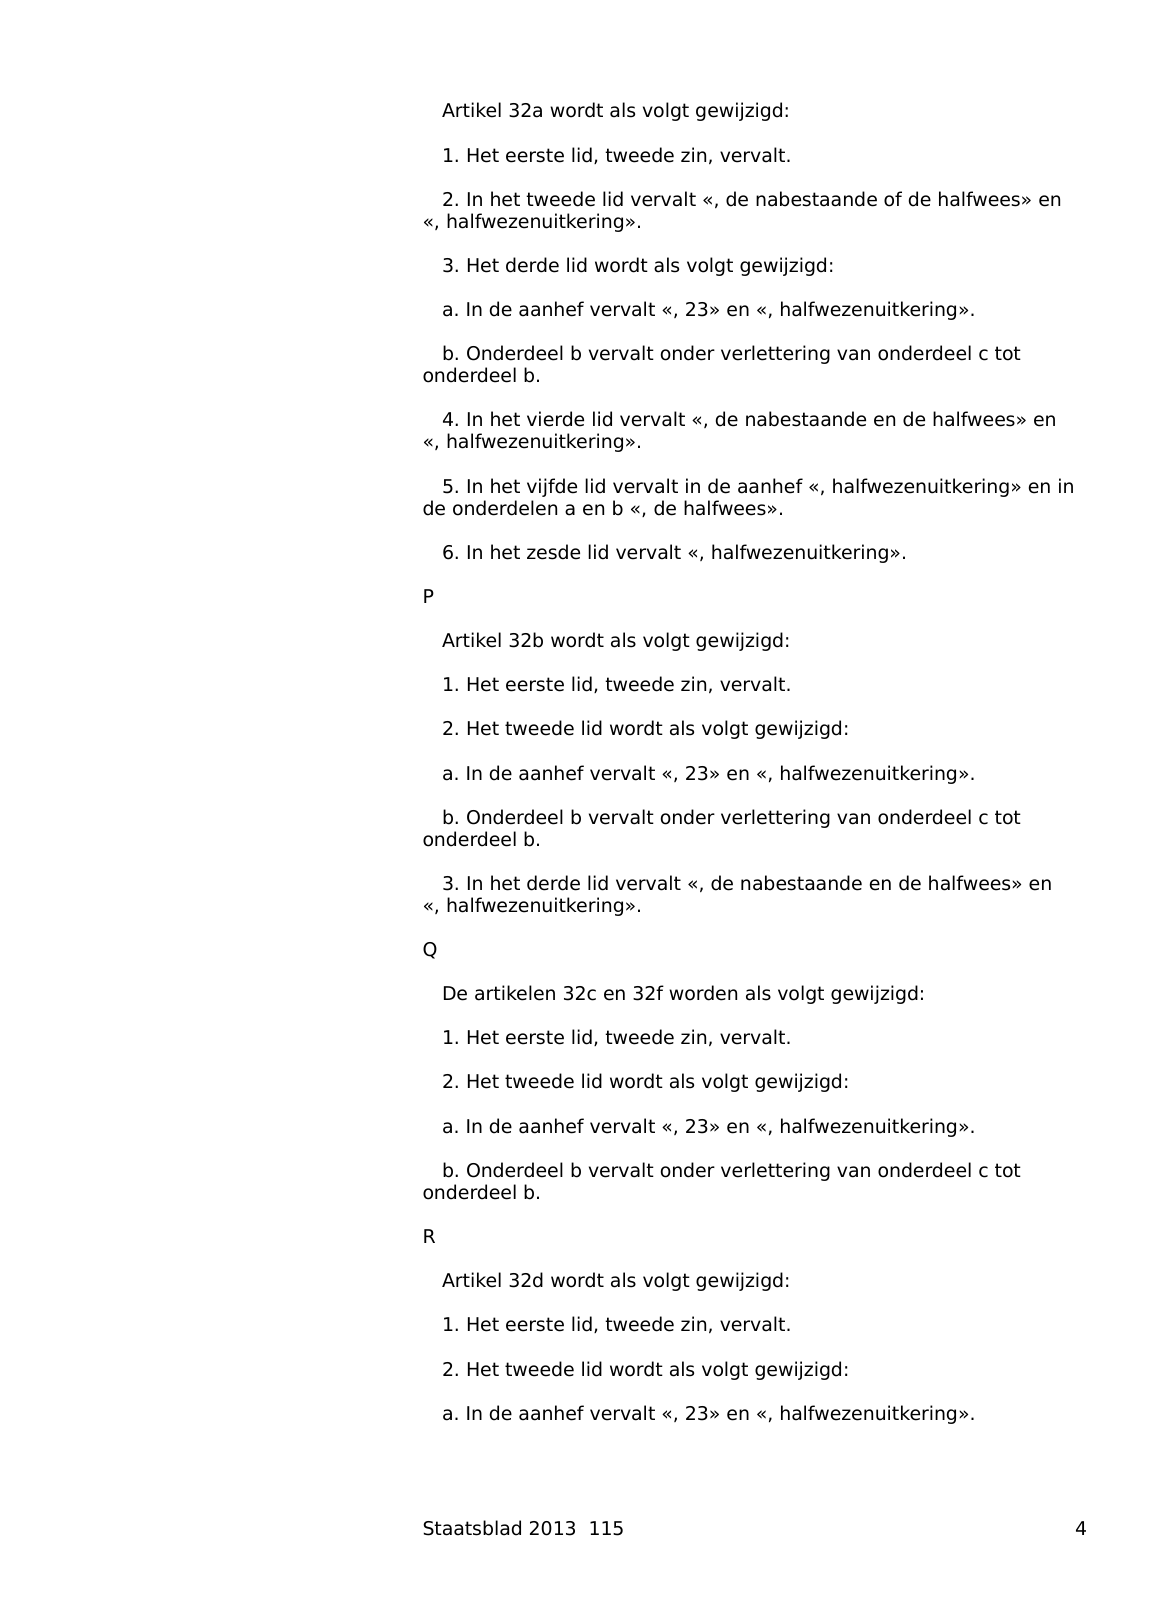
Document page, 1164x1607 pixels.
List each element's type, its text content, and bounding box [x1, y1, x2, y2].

text a. In de aanhef vervalt «, 23» en «, halfwezenuitkering». [422, 762, 1087, 784]
text 1. Het eerste lid, tweede zin, vervalt. [422, 144, 1087, 167]
text 6. In het zesde lid vervalt «, halfwezenuitkering». [422, 542, 1087, 564]
text b. Onderdeel b vervalt onder verlettering van onderdeel c tot onderdeel b. [422, 807, 1087, 851]
text 1. Het eerste lid, tweede zin, vervalt. [422, 1314, 1087, 1336]
text 5. In het vijfde lid vervalt in de aanhef «, halfwezenuitkering» en in de onderdelen a en b «, de halfwees». [422, 476, 1087, 519]
text 1. Het eerste lid, tweede zin, vervalt. [422, 674, 1087, 696]
text a. In de aanhef vervalt «, 23» en «, halfwezenuitkering». [422, 1403, 1087, 1424]
text Q [422, 939, 1087, 961]
text a. In de aanhef vervalt «, 23» en «, halfwezenuitkering». [422, 1116, 1087, 1138]
text b. Onderdeel b vervalt onder verlettering van onderdeel c tot onderdeel b. [422, 1160, 1087, 1204]
text P [422, 586, 1087, 608]
text 2. Het tweede lid wordt als volgt gewijzigd: [422, 1358, 1087, 1380]
text 2. Het tweede lid wordt als volgt gewijzigd: [422, 1071, 1087, 1093]
text 4. In het vierde lid vervalt «, de nabestaande en de halfwees» en «, halfwezenuitkering». [422, 409, 1087, 453]
text Artikel 32a wordt als volgt gewijzigd: [422, 100, 1087, 122]
text b. Onderdeel b vervalt onder verlettering van onderdeel c tot onderdeel b. [422, 343, 1087, 387]
text 2. In het tweede lid vervalt «, de nabestaande of de halfwees» en «, halfwezenuitkering». [422, 189, 1087, 233]
text De artikelen 32c en 32f worden als volgt gewijzigd: [422, 983, 1087, 1005]
text Artikel 32d wordt als volgt gewijzigd: [422, 1270, 1087, 1292]
text a. In de aanhef vervalt «, 23» en «, halfwezenuitkering». [422, 299, 1087, 321]
text R [422, 1226, 1087, 1248]
text 3. Het derde lid wordt als volgt gewijzigd: [422, 255, 1087, 277]
text 1. Het eerste lid, tweede zin, vervalt. [422, 1027, 1087, 1049]
text 2. Het tweede lid wordt als volgt gewijzigd: [422, 718, 1087, 740]
text 3. In het derde lid vervalt «, de nabestaande en de halfwees» en «, halfwezenuitkering». [422, 873, 1087, 917]
text Artikel 32b wordt als volgt gewijzigd: [422, 630, 1087, 652]
